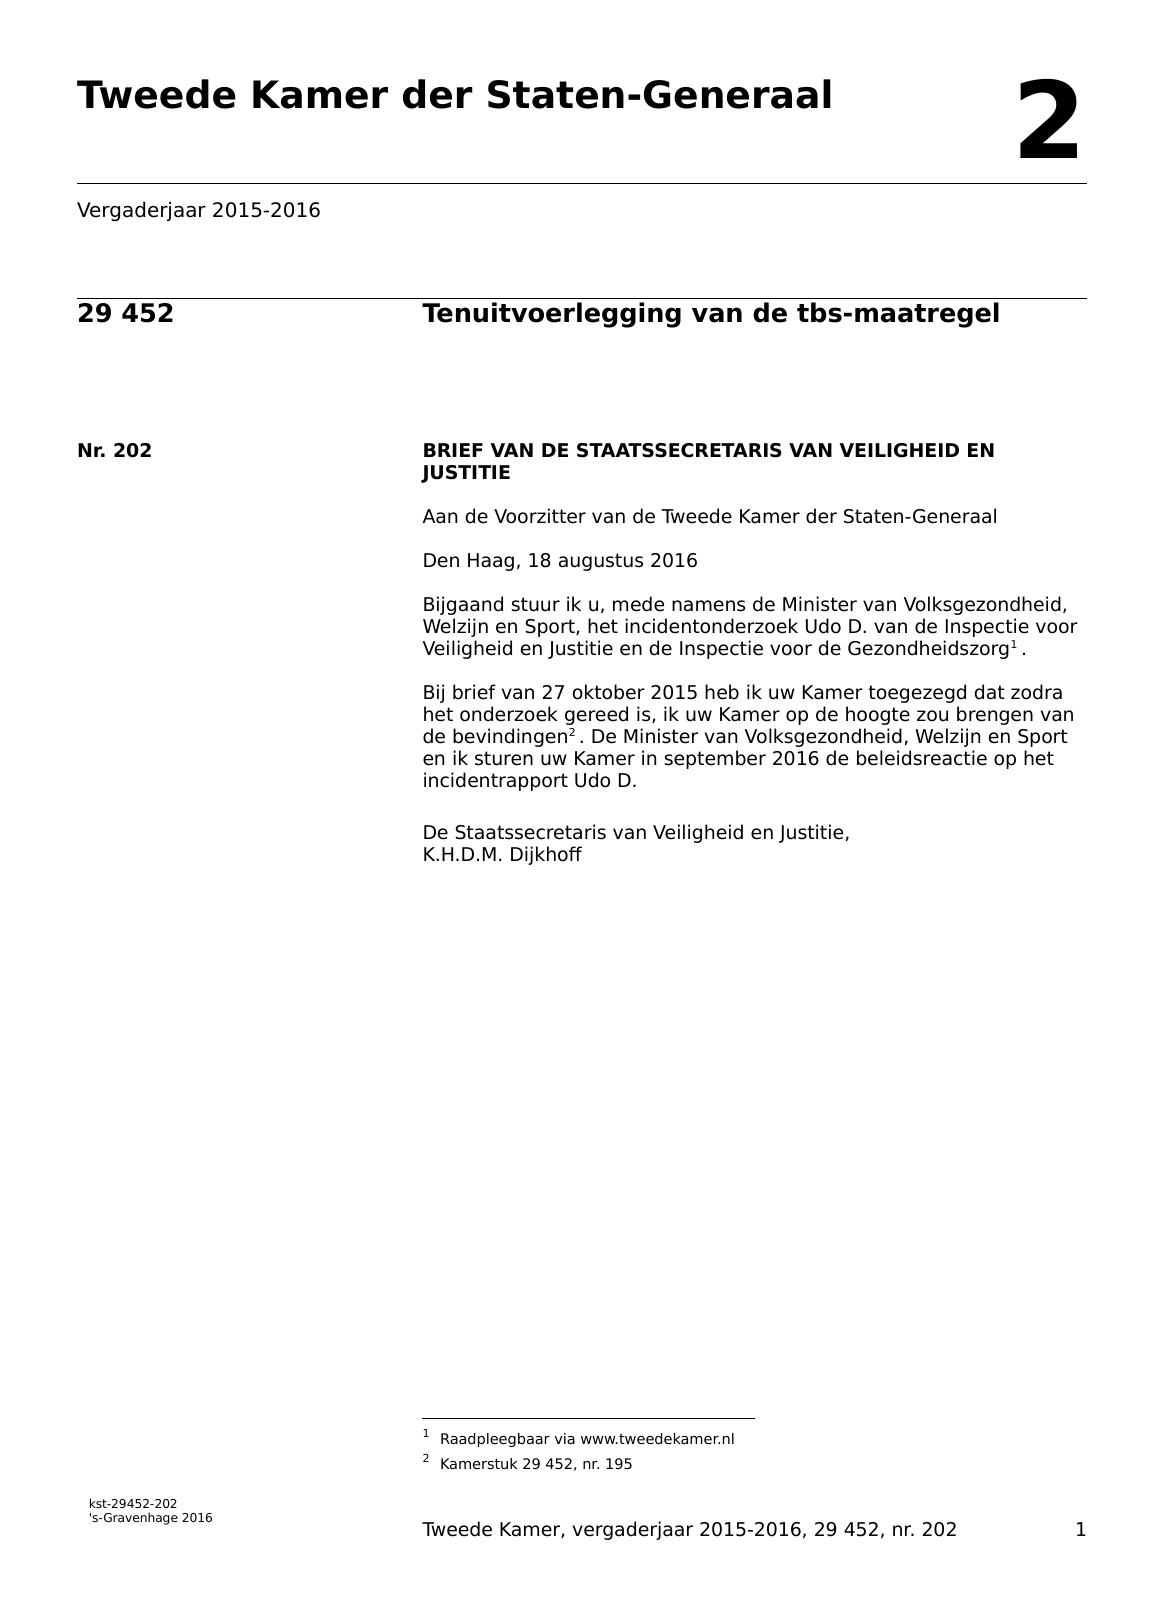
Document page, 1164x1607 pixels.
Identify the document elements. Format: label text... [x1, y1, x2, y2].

table_cell Vergaderjaar 2015-2016 [77, 184, 1087, 298]
text Kamerstuk 29 452, nr. 195 [422, 1452, 1087, 1474]
text Raadpleegbaar via www.tweedekamer.nl [422, 1427, 1087, 1449]
text Aan de Voorzitter van de Tweede Kamer der Staten-Generaal [422, 506, 1087, 528]
text Bijgaand stuur ik u, mede namens de Minister van Volksgezondheid, Welzijn en Sport, het incidentonderzoek Udo D. van de Inspectie voor Veiligheid en Justitie en de Inspectie voor de Gezondheidszorg. [422, 594, 1087, 660]
subtitle Nr. 202 BRIEF VAN DE STAATSSECRETARIS VAN VEILIGHEID EN JUSTITIE [77, 440, 1087, 484]
subtitle 29 452 Tenuitvoerlegging van de tbs-maatregel [77, 299, 1087, 329]
text 's-Gravenhage 2016 [88, 1511, 323, 1525]
text Bij brief van 27 oktober 2015 heb ik uw Kamer toegezegd dat zodra het onderzoek gereed is, ik uw Kamer op de hoogte zou brengen van de bevindingen. De Minister van Volksgezondheid, Welzijn en Sport en ik sturen uw Kamer in september 2016 de beleidsreactie op het incidentrapport Udo D. [422, 682, 1087, 792]
text Den Haag, 18 augustus 2016 [422, 550, 1087, 572]
text De Staatssecretaris van Veiligheid en Justitie, K.H.D.M. Dijkhoff [422, 822, 1087, 866]
table_header Tweede Kamer der Staten-Generaal [77, 59, 886, 183]
table_header 2 [886, 59, 1087, 183]
text kst-29452-202 [88, 1497, 323, 1511]
